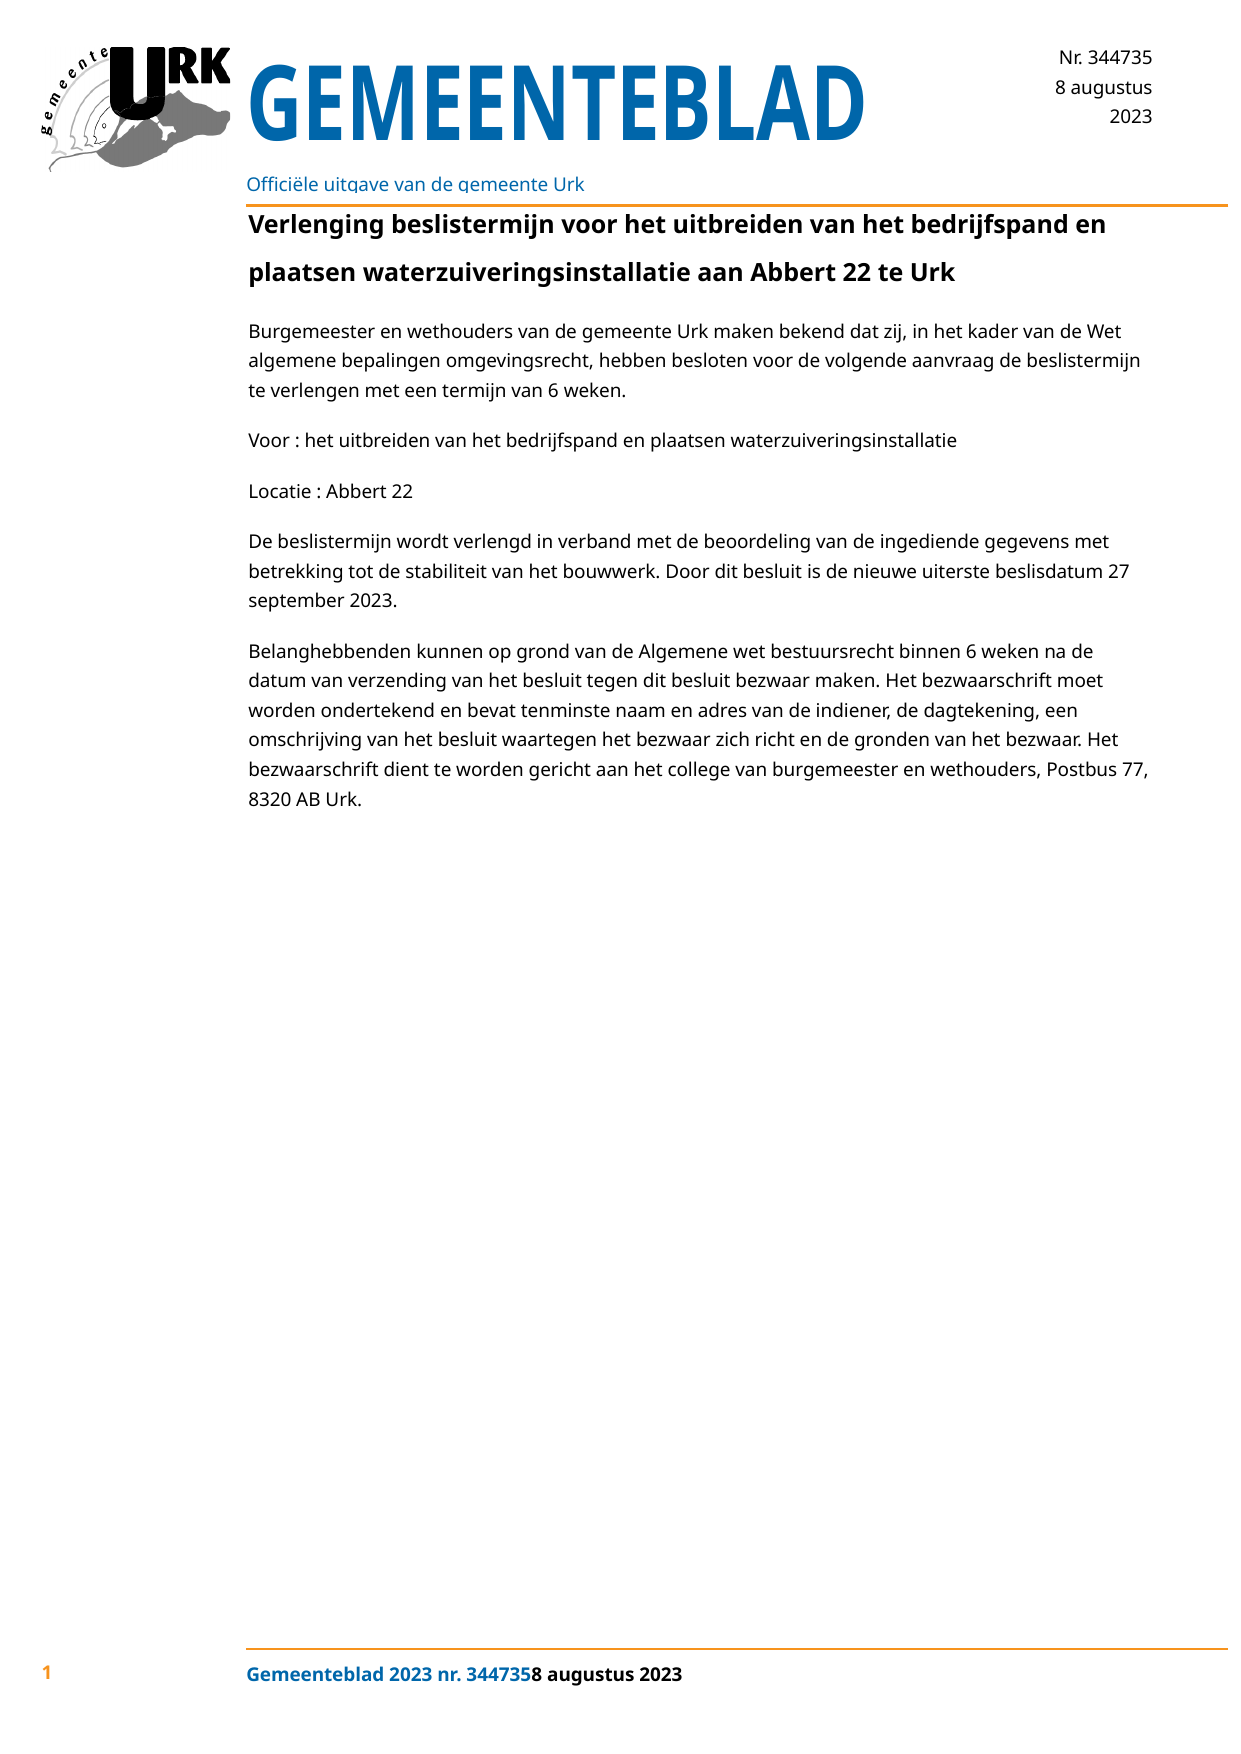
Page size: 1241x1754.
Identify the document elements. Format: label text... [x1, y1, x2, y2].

picture [41, 47, 231, 172]
text Verlenging beslistermijn voor het uitbreiden van het bedrijfspand en plaatsen waterzuiveringsinstallatie aan Abbert 22 te Urk [248, 207, 1152, 288]
text Voor : het uitbreiden van het bedrijfspand en plaatsen waterzuiveringsinstallatie [248, 427, 1152, 453]
text Belanghebbenden kunnen op grond van de Algemene wet bestuursrecht binnen 6 weken na de datum van verzending van het besluit tegen dit besluit bezwaar maken. Het bezwaarschrift moet worden ondertekend en bevat tenminste naam en adres van de indiener, de dagtekening, een omschrijving van het besluit waartegen het bezwaar zich richt en de gronden van het bezwaar. Het bezwaarschrift dient te worden gericht aan het college van burgemeester en wethouders, Postbus 77, 8320 AB Urk. [248, 638, 1152, 812]
text Locatie : Abbert 22 [248, 478, 1152, 504]
text De beslistermijn wordt verlengd in verband met de beoordeling van de ingediende gegevens met betrekking tot de stabiliteit van het bouwwerk. Door dit besluit is de nieuwe uiterste beslisdatum 27 september 2023. [248, 528, 1152, 613]
text Burgemeester en wethouders van de gemeente Urk maken bekend dat zij, in het kader van de Wet algemene bepalingen omgevingsrecht, hebben besloten voor de volgende aanvraag de beslistermijn te verlengen met een termijn van 6 weken. [248, 318, 1152, 403]
